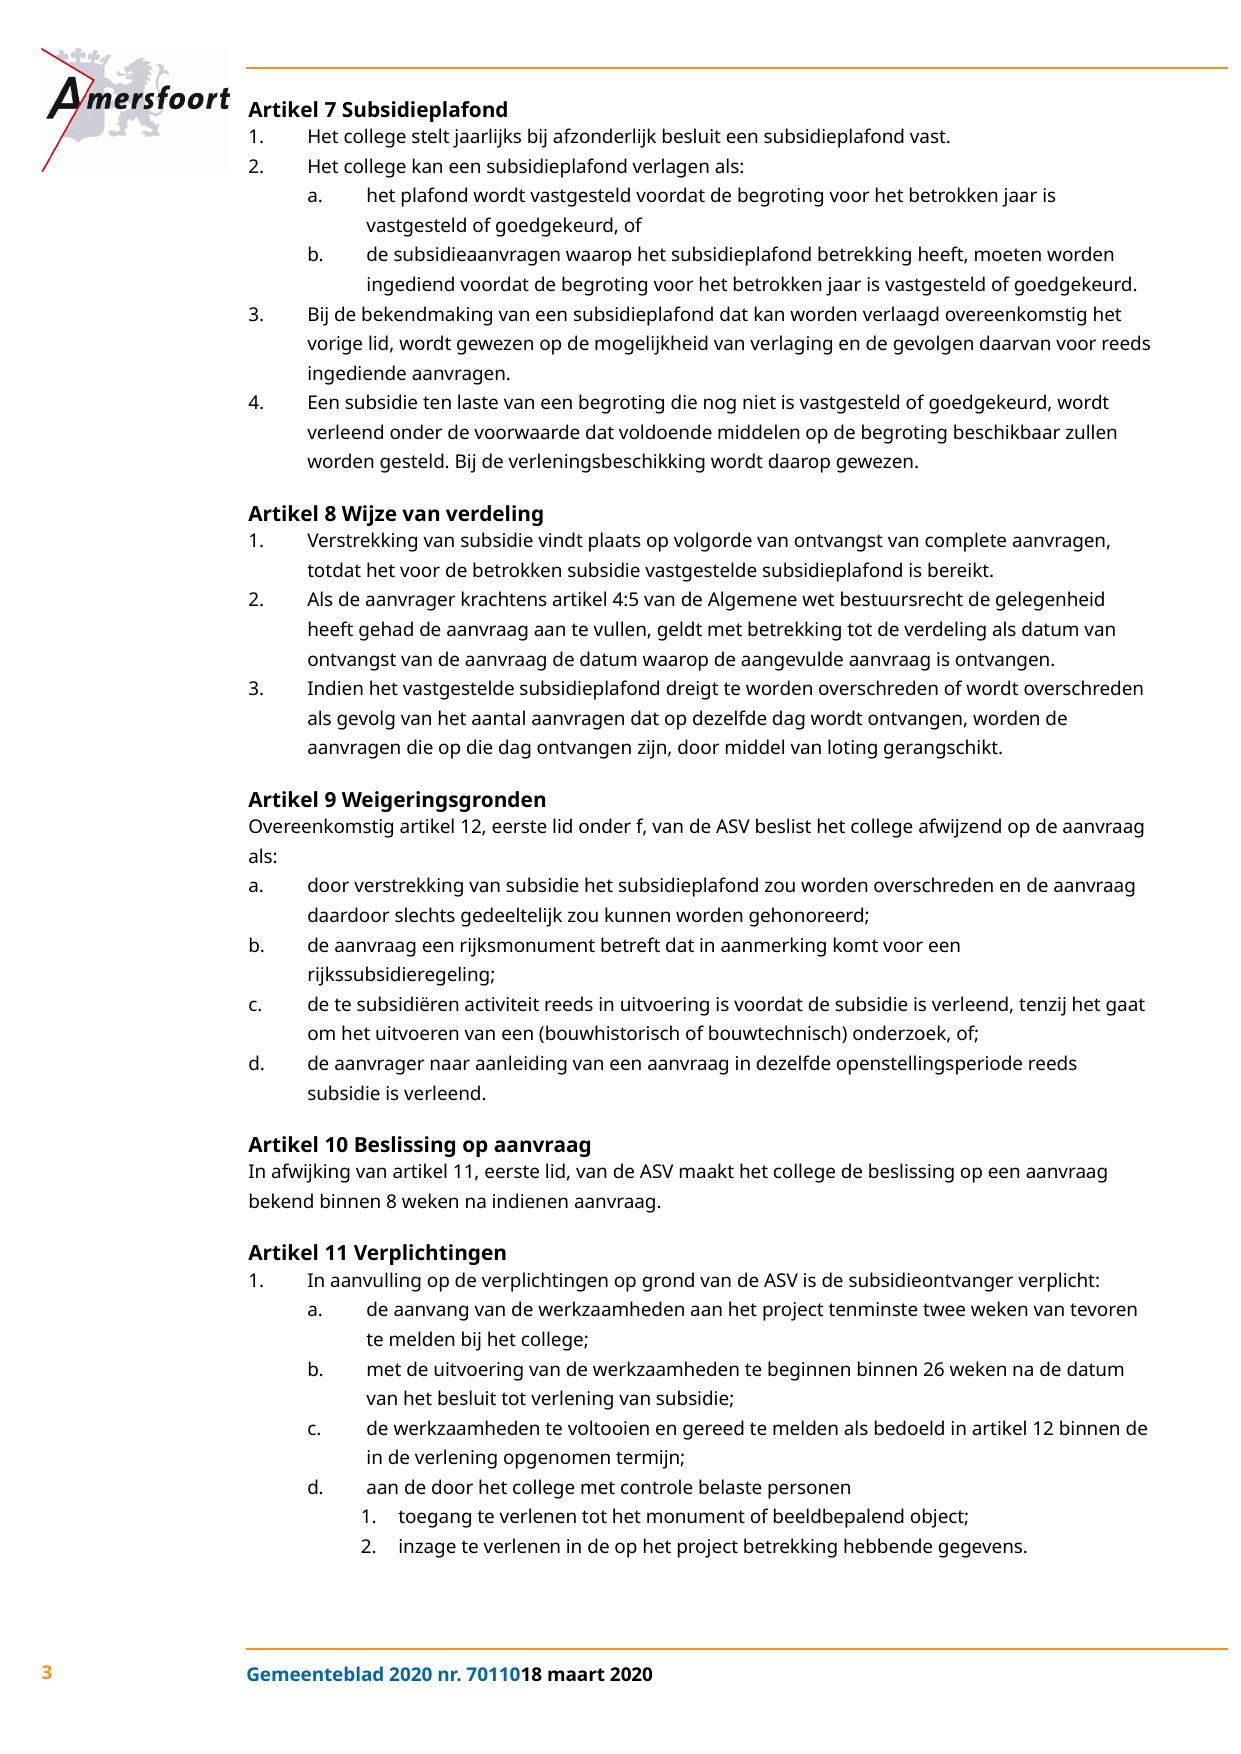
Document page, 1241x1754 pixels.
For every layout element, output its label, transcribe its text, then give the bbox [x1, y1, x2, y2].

text Artikel 9 Weigeringsgronden [248, 785, 1152, 813]
picture [41, 47, 231, 172]
list In aanvulling op de verplichtingen op grond van de ASV is de subsidieontvanger verplicht: [248, 1267, 1152, 1293]
list het plafond wordt vastgesteld voordat de begroting voor het betrokken jaar is vastgesteld of goedgekeurd, of [307, 182, 1152, 238]
list Het college stelt jaarlijks bij afzonderlijk besluit een subsidieplafond vast. [248, 123, 1152, 149]
list de aanvang van de werkzaamheden aan het project tenminste twee weken van tevoren te melden bij het college; [307, 1297, 1152, 1352]
text Artikel 11 Verplichtingen [248, 1238, 1152, 1267]
list de aanvrager naar aanleiding van een aanvraag in dezelfde openstellingsperiode reeds subsidie is verleend. [248, 1050, 1152, 1105]
list de te subsidiëren activiteit reeds in uitvoering is voordat de subsidie is verleend, tenzij het gaat om het uitvoeren van een (bouwhistorisch of bouwtechnisch) onderzoek, of; [248, 991, 1152, 1046]
text In afwijking van artikel 11, eerste lid, van de ASV maakt het college de beslissing op een aanvraag bekend binnen 8 weken na indienen aanvraag. [248, 1158, 1152, 1214]
list door verstrekking van subsidie het subsidieplafond zou worden overschreden en de aanvraag daardoor slechts gedeeltelijk zou kunnen worden gehonoreerd; [248, 873, 1152, 928]
list de subsidieaanvragen waarop het subsidieplafond betrekking heeft, moeten worden ingediend voordat de begroting voor het betrokken jaar is vastgesteld of goedgekeurd. [307, 242, 1152, 297]
text Artikel 7 Subsidieplafond [248, 95, 1152, 123]
text Artikel 8 Wijze van verdeling [248, 499, 1152, 527]
list Een subsidie ten laste van een begroting die nog niet is vastgesteld of goedgekeurd, wordt verleend onder de voorwaarde dat voldoende middelen op de begroting beschikbaar zullen worden gesteld. Bij de verleningsbeschikking wordt daarop gewezen. [248, 389, 1152, 474]
list de aanvraag een rijksmonument betreft dat in aanmerking komt voor een rijkssubsidieregeling; [248, 932, 1152, 987]
list de werkzaamheden te voltooien en gereed te melden als bedoeld in artikel 12 binnen de in de verlening opgenomen termijn; [307, 1415, 1152, 1470]
list Verstrekking van subsidie vindt plaats op volgorde van ontvangst van complete aanvragen, totdat het voor de betrokken subsidie vastgestelde subsidieplafond is bereikt. [248, 527, 1152, 583]
list Het college kan een subsidieplafond verlagen als: [248, 153, 1152, 178]
list Bij de bekendmaking van een subsidieplafond dat kan worden verlaagd overeenkomstig het vorige lid, wordt gewezen op de mogelijkheid van verlaging en de gevolgen daarvan voor reeds ingediende aanvragen. [248, 301, 1152, 386]
list aan de door het college met controle belaste personen [307, 1474, 1152, 1500]
list Als de aanvrager krachtens artikel 4:5 van de Algemene wet bestuursrecht de gelegenheid heeft gehad de aanvraag aan te vullen, geldt met betrekking tot de verdeling als datum van ontvangst van de aanvraag de datum waarop de aangevulde aanvraag is ontvangen. [248, 587, 1152, 672]
list toegang te verlenen tot het monument of beeldbepalend object; [361, 1504, 1152, 1529]
text Overeenkomstig artikel 12, eerste lid onder f, van de ASV beslist het college afwijzend op de aanvraag als: [248, 813, 1152, 869]
list inzage te verlenen in de op het project betrekking hebbende gegevens. [361, 1533, 1152, 1559]
text Artikel 10 Beslissing op aanvraag [248, 1130, 1152, 1158]
list Indien het vastgestelde subsidieplafond dreigt te worden overschreden of wordt overschreden als gevolg van het aantal aanvragen dat op dezelfde dag wordt ontvangen, worden de aanvragen die op die dag ontvangen zijn, door middel van loting gerangschikt. [248, 675, 1152, 760]
list met de uitvoering van de werkzaamheden te beginnen binnen 26 weken na de datum van het besluit tot verlening van subsidie; [307, 1356, 1152, 1411]
